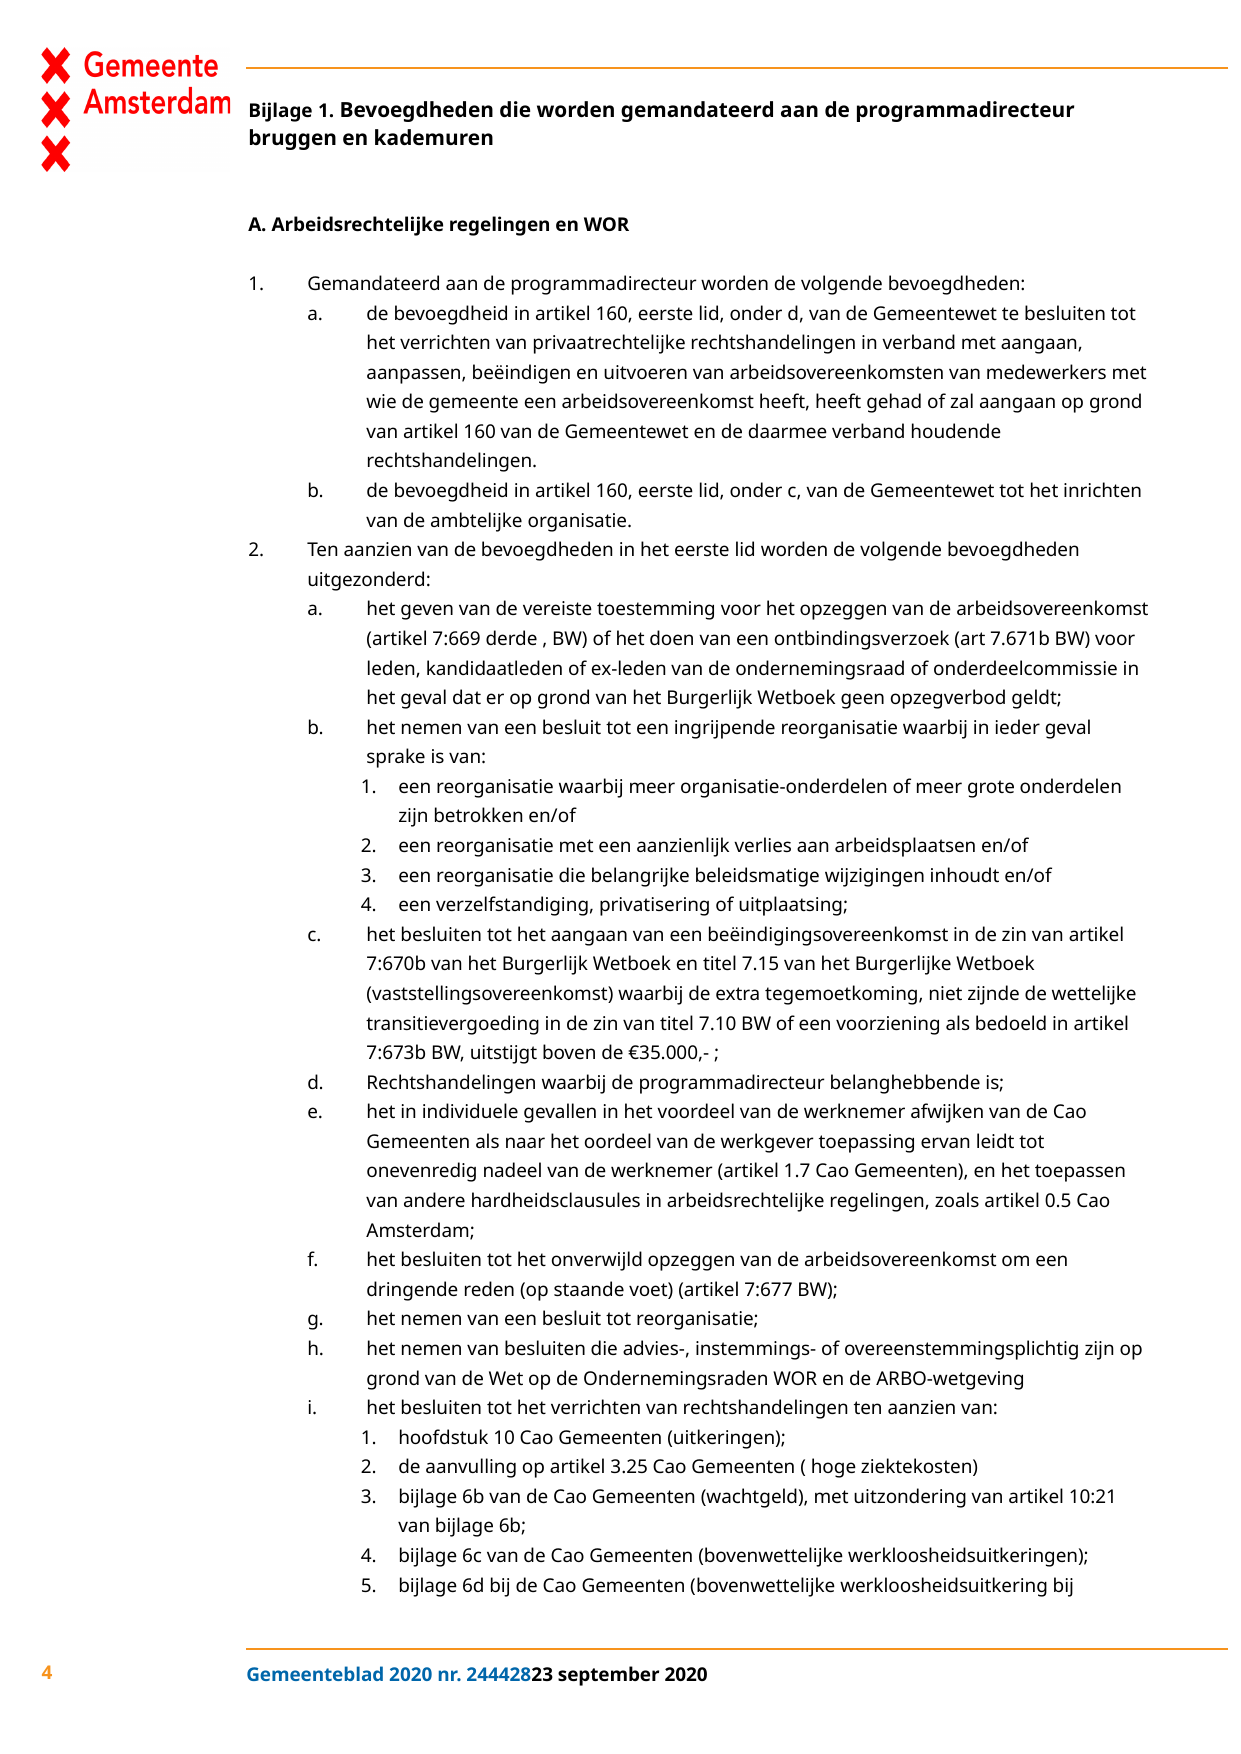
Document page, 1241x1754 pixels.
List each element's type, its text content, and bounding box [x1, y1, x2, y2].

list hoofdstuk 10 Cao Gemeenten (uitkeringen); [361, 1424, 1152, 1449]
list een reorganisatie die belangrijke beleidsmatige wijzigingen inhoudt en/of [361, 862, 1152, 887]
list de aanvulling op artikel 3.25 Cao Gemeenten ( hoge ziektekosten) [361, 1453, 1152, 1479]
list Rechtshandelingen waarbij de programmadirecteur belanghebbende is; [307, 1069, 1152, 1094]
list het besluiten tot het onverwijld opzeggen van de arbeidsovereenkomst om een dringende reden (op staande voet) (artikel 7:677 BW); [307, 1246, 1152, 1302]
list het in individuele gevallen in het voordeel van de werknemer afwijken van de Cao Gemeenten als naar het oordeel van de werkgever toepassing ervan leidt tot onevenredig nadeel van de werknemer (artikel 1.7 Cao Gemeenten), en het toepassen van andere hardheidsclausules in arbeidsrechtelijke regelingen, zoals artikel 0.5 Cao Amsterdam; [307, 1098, 1152, 1242]
list een reorganisatie met een aanzienlijk verlies aan arbeidsplaatsen en/of [361, 832, 1152, 858]
list het geven van de vereiste toestemming voor het opzeggen van de arbeidsovereenkomst (artikel 7:669 derde , BW) of het doen van een ontbindingsverzoek (art 7.671b BW) voor leden, kandidaatleden of ex-leden van de ondernemingsraad of onderdeelcommissie in het geval dat er op grond van het Burgerlijk Wetboek geen opzegverbod geldt; [307, 596, 1152, 710]
list het besluiten tot het verrichten van rechtshandelingen ten aanzien van: [307, 1394, 1152, 1420]
text A. Arbeidsrechtelijke regelingen en WOR [248, 211, 1152, 237]
picture [41, 47, 231, 172]
list bijlage 6b van de Cao Gemeenten (wachtgeld), met uitzondering van artikel 10:21 van bijlage 6b; [361, 1483, 1152, 1538]
list Gemandateerd aan de programmadirecteur worden de volgende bevoegdheden: [248, 270, 1152, 296]
list bijlage 6d bij de Cao Gemeenten (bovenwettelijke werkloosheidsuitkering bij [361, 1572, 1152, 1597]
text Bijlage 1. Bevoegdheden die worden gemandateerd aan de programmadirecteur bruggen en kademuren [248, 95, 1152, 152]
list de bevoegdheid in artikel 160, eerste lid, onder c, van de Gemeentewet tot het inrichten van de ambtelijke organisatie. [307, 477, 1152, 532]
list Ten aanzien van de bevoegdheden in het eerste lid worden de volgende bevoegdheden uitgezonderd: [248, 536, 1152, 592]
list het nemen van een besluit tot reorganisatie; [307, 1306, 1152, 1331]
list een verzelfstandiging, privatisering of uitplaatsing; [361, 891, 1152, 917]
list een reorganisatie waarbij meer organisatie-onderdelen of meer grote onderdelen zijn betrokken en/of [361, 773, 1152, 828]
list het nemen van besluiten die advies-, instemmings- of overeenstemmingsplichtig zijn op grond van de Wet op de Ondernemingsraden WOR en de ARBO-wetgeving [307, 1335, 1152, 1390]
list bijlage 6c van de Cao Gemeenten (bovenwettelijke werkloosheidsuitkeringen); [361, 1542, 1152, 1568]
list het nemen van een besluit tot een ingrijpende reorganisatie waarbij in ieder geval sprake is van: [307, 714, 1152, 769]
list het besluiten tot het aangaan van een beëindigingsovereenkomst in de zin van artikel 7:670b van het Burgerlijk Wetboek en titel 7.15 van het Burgerlijke Wetboek (vaststellingsovereenkomst) waarbij de extra tegemoetkoming, niet zijnde de wettelijke transitievergoeding in de zin van titel 7.10 BW of een voorziening als bedoeld in artikel 7:673b BW, uitstijgt boven de €35.000,- ; [307, 921, 1152, 1065]
list de bevoegdheid in artikel 160, eerste lid, onder d, van de Gemeentewet te besluiten tot het verrichten van privaatrechtelijke rechtshandelingen in verband met aangaan, aanpassen, beëindigen en uitvoeren van arbeidsovereenkomsten van medewerkers met wie de gemeente een arbeidsovereenkomst heeft, heeft gehad of zal aangaan op grond van artikel 160 van de Gemeentewet en de daarmee verband houdende rechtshandelingen. [307, 300, 1152, 473]
